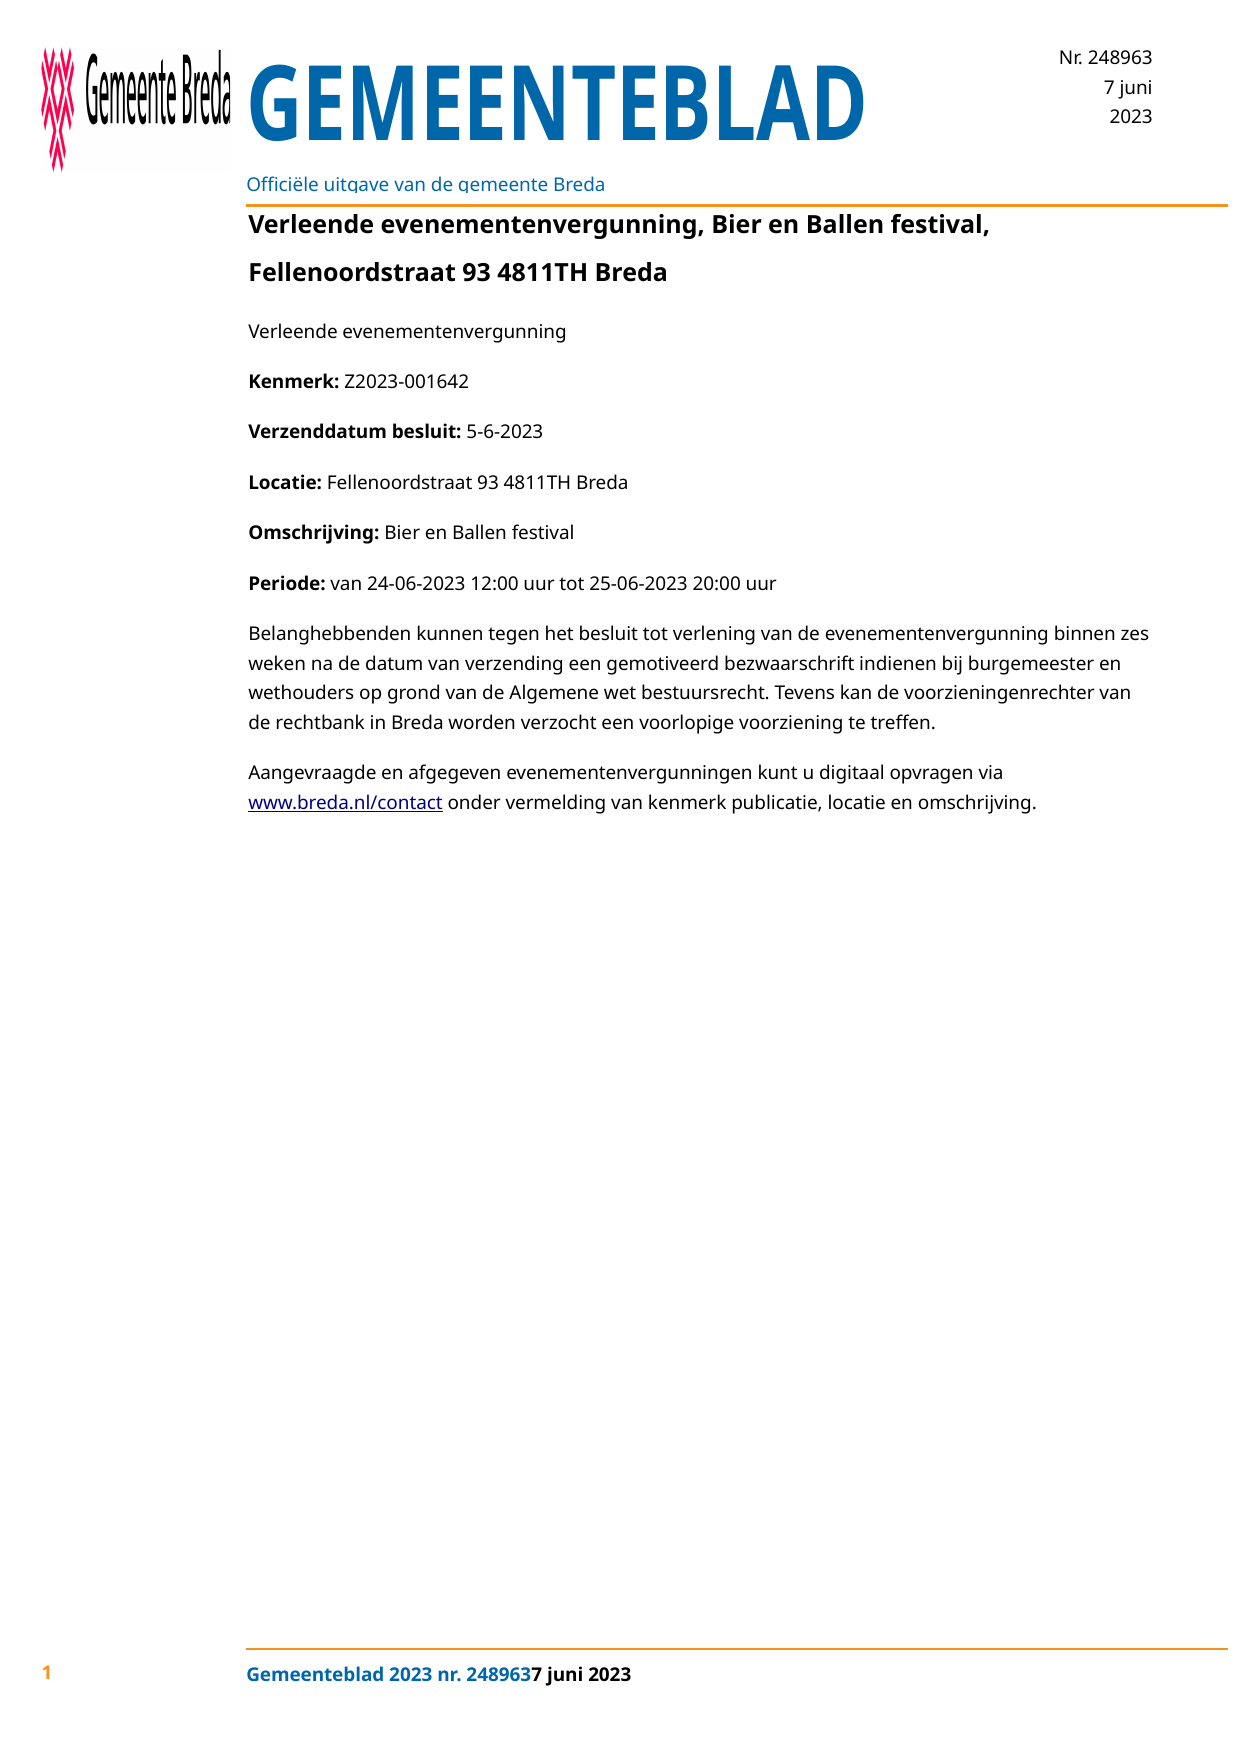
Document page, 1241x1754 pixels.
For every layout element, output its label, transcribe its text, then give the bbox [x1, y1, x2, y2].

text Locatie: Fellenoordstraat 93 4811TH Breda [248, 469, 1152, 495]
text Belanghebbenden kunnen tegen het besluit tot verlening van de evenementenvergunning binnen zes weken na de datum van verzending een gemotiveerd bezwaarschrift indienen bij burgemeester en wethouders op grond van de Algemene wet bestuursrecht. Tevens kan de voorzieningenrechter van de rechtbank in Breda worden verzocht een voorlopige voorziening te treffen. [248, 620, 1152, 735]
text Verzenddatum besluit: 5-6-2023 [248, 419, 1152, 444]
text Kenmerk: Z2023-001642 [248, 368, 1152, 394]
text Omschrijving: Bier en Ballen festival [248, 519, 1152, 545]
text Aangevraagde en afgegeven evenementenvergunningen kunt u digitaal opvragen via www.breda.nl/contact onder vermelding van kenmerk publicatie, locatie en omschrijving. [248, 759, 1152, 815]
text Periode: van 24-06-2023 12:00 uur tot 25-06-2023 20:00 uur [248, 570, 1152, 596]
text Verleende evenementenvergunning, Bier en Ballen festival, Fellenoordstraat 93 4811TH Breda [248, 207, 1152, 288]
picture [41, 47, 231, 172]
text Verleende evenementenvergunning [248, 318, 1152, 344]
